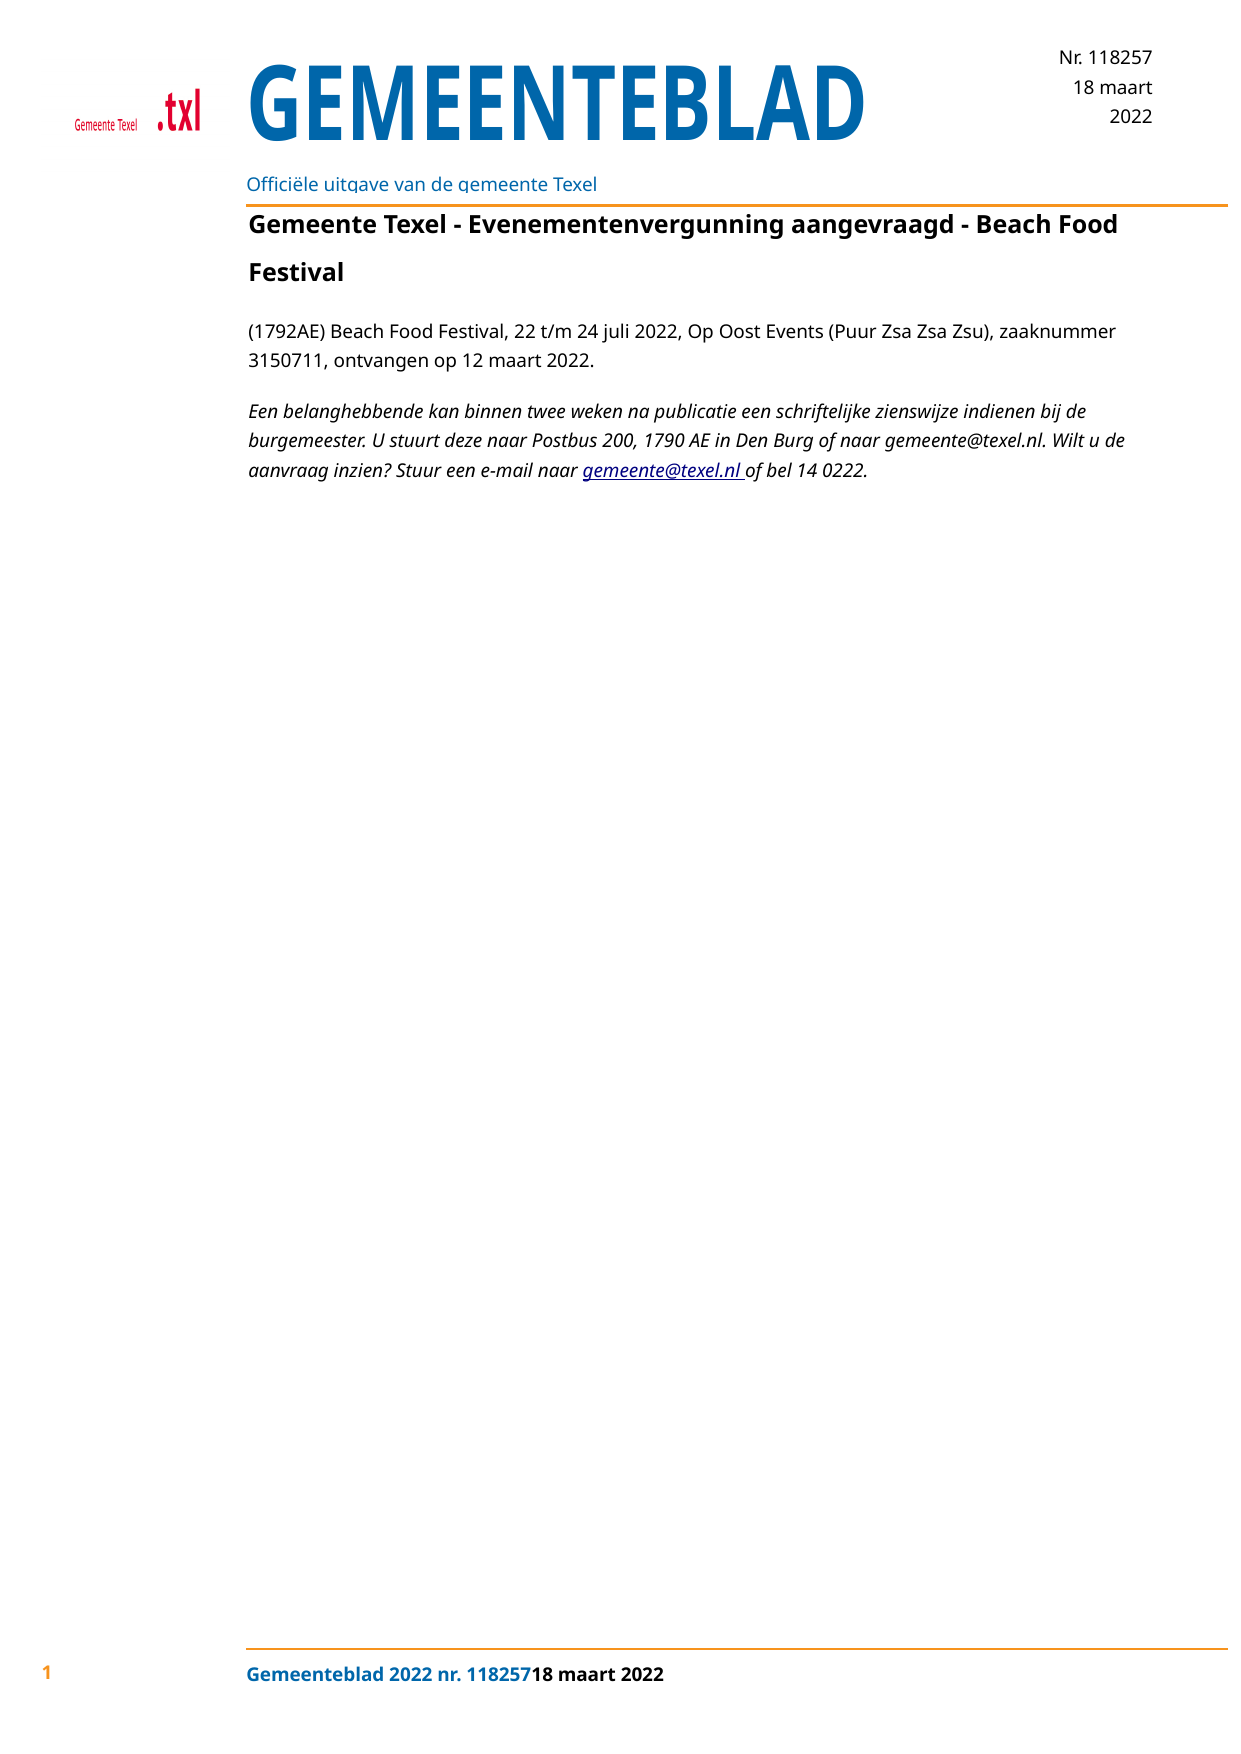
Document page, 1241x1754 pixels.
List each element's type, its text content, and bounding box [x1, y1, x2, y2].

text Een belanghebbende kan binnen twee weken na publicatie een schriftelijke zienswijze indienen bij de burgemeester. U stuurt deze naar Postbus 200, 1790 AE in Den Burg of naar gemeente@texel.nl. Wilt u de aanvraag inzien? Stuur een e-mail naar gemeente@texel.nl of bel 14 0222. [248, 398, 1152, 483]
text (1792AE) Beach Food Festival, 22 t/m 24 juli 2022, Op Oost Events (Puur Zsa Zsa Zsu), zaaknummer 3150711, ontvangen op 12 maart 2022. [248, 318, 1152, 373]
text Gemeente Texel - Evenementenvergunning aangevraagd - Beach Food Festival [248, 207, 1152, 288]
picture [41, 47, 231, 172]
